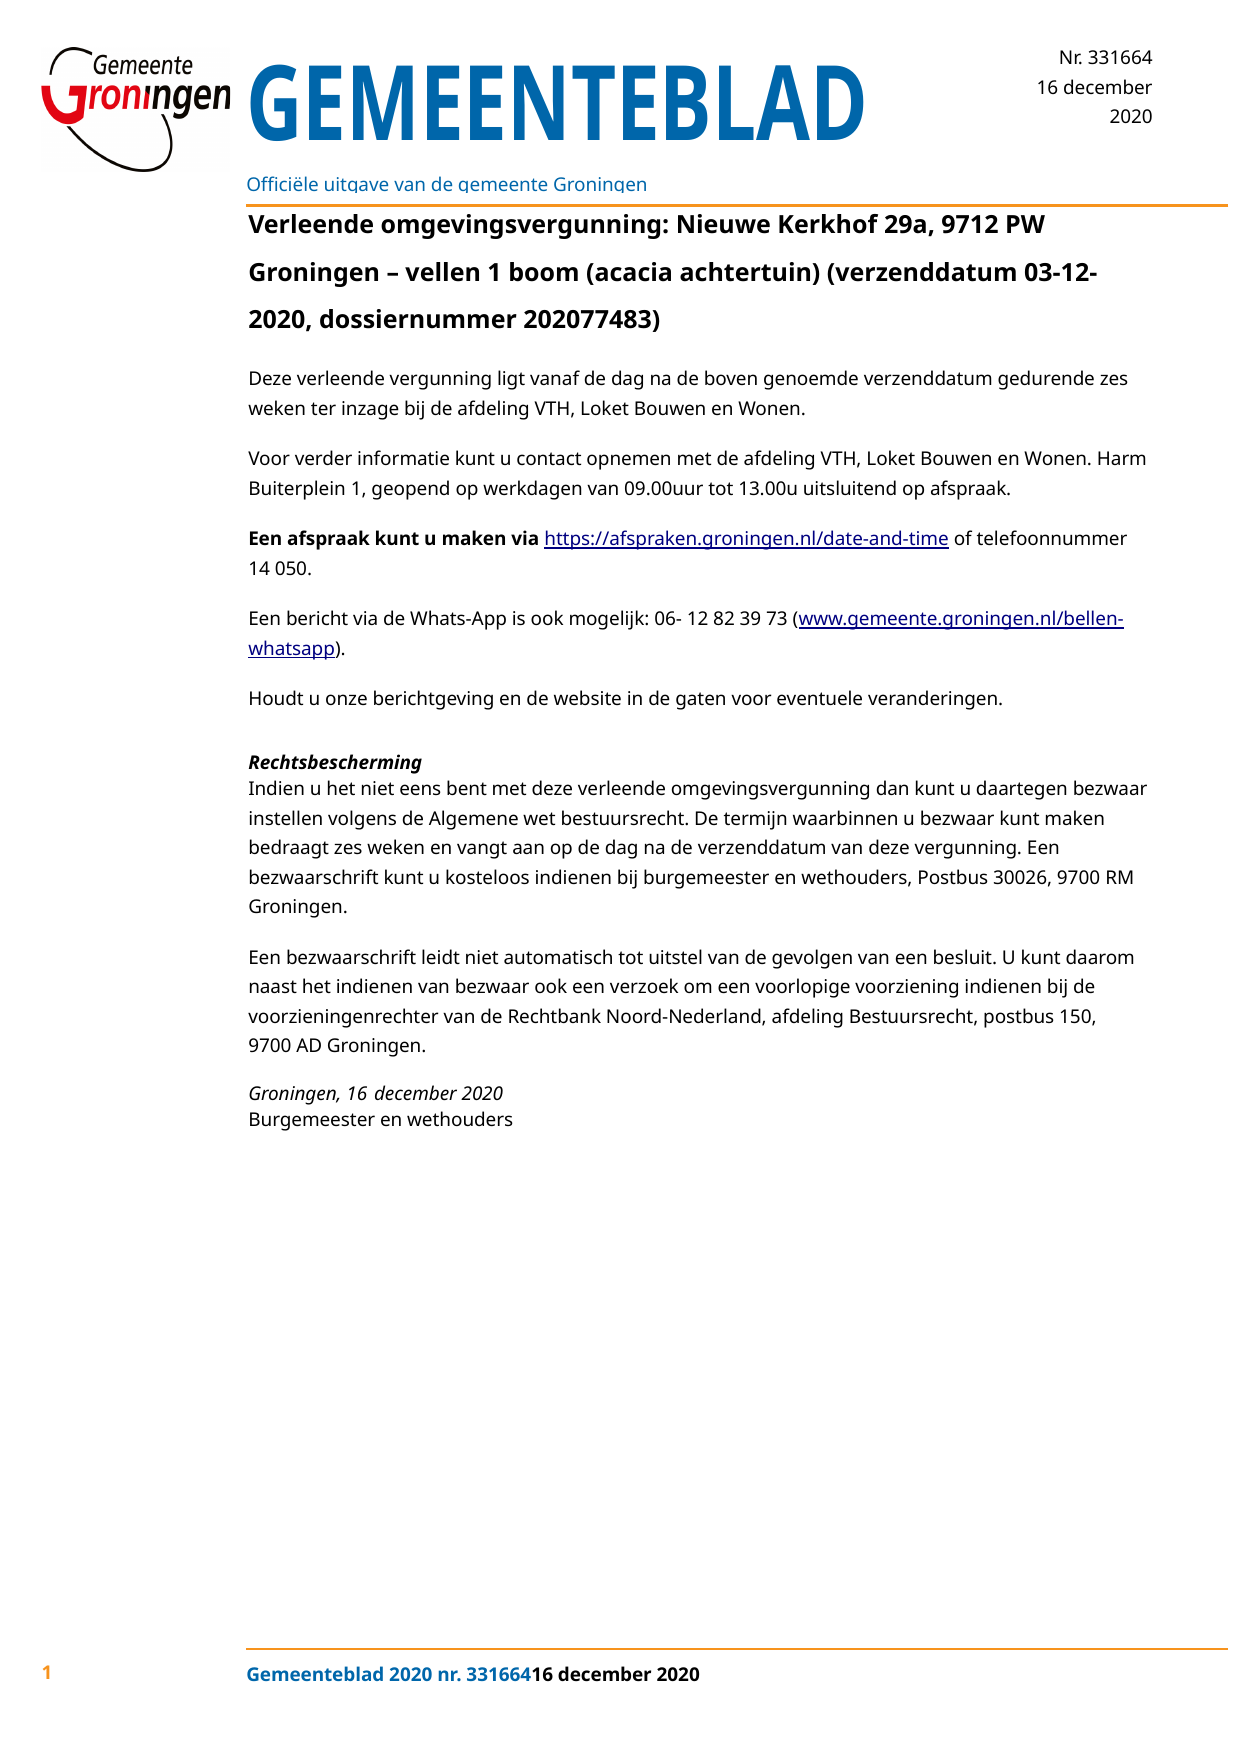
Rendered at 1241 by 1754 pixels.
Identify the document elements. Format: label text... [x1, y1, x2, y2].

text Deze verleende vergunning ligt vanaf de dag na de boven genoemde verzenddatum gedurende zes weken ter inzage bij de afdeling VTH, Loket Bouwen en Wonen. [248, 366, 1152, 421]
text Rechtsbescherming [248, 749, 1152, 775]
text Indien u het niet eens bent met deze verleende omgevingsvergunning dan kunt u daartegen bezwaar instellen volgens de Algemene wet bestuursrecht. De termijn waarbinnen u bezwaar kunt maken bedraagt zes weken en vangt aan op de dag na de verzenddatum van deze vergunning. Een bezwaarschrift kunt u kosteloos indienen bij burgemeester en wethouders, Postbus 30026, 9700 RM Groningen. [248, 775, 1152, 919]
text Verleende omgevingsvergunning: Nieuwe Kerkhof 29a, 9712 PW Groningen – vellen 1 boom (acacia achtertuin) (verzenddatum 03-12-2020, dossiernummer 202077483) [248, 207, 1152, 336]
text Voor verder informatie kunt u contact opnemen met de afdeling VTH, Loket Bouwen en Wonen. Harm Buiterplein 1, geopend op werkdagen van 09.00uur tot 13.00u uitsluitend op afspraak. [248, 446, 1152, 501]
text Een bericht via de Whats-App is ook mogelijk: 06- 12 82 39 73 (www.gemeente.groningen.nl/bellen-whatsapp). [248, 606, 1152, 661]
picture [41, 47, 231, 172]
text Houdt u onze berichtgeving en de website in de gaten voor eventuele veranderingen. [248, 686, 1152, 711]
text Een afspraak kunt u maken via https://afspraken.groningen.nl/date-and-time of telefoonnummer 14 050. [248, 526, 1152, 581]
text Een bezwaarschrift leidt niet automatisch tot uitstel van de gevolgen van een besluit. U kunt daarom naast het indienen van bezwaar ook een verzoek om een voorlopige voorziening indienen bij de voorzieningenrechter van de Rechtbank Noord-Nederland, afdeling Bestuursrecht, postbus 150, 9700 AD Groningen. [248, 944, 1152, 1058]
text Groningen, 16 december 2020 [248, 1081, 1152, 1106]
text Burgemeester en wethouders [248, 1106, 1152, 1132]
